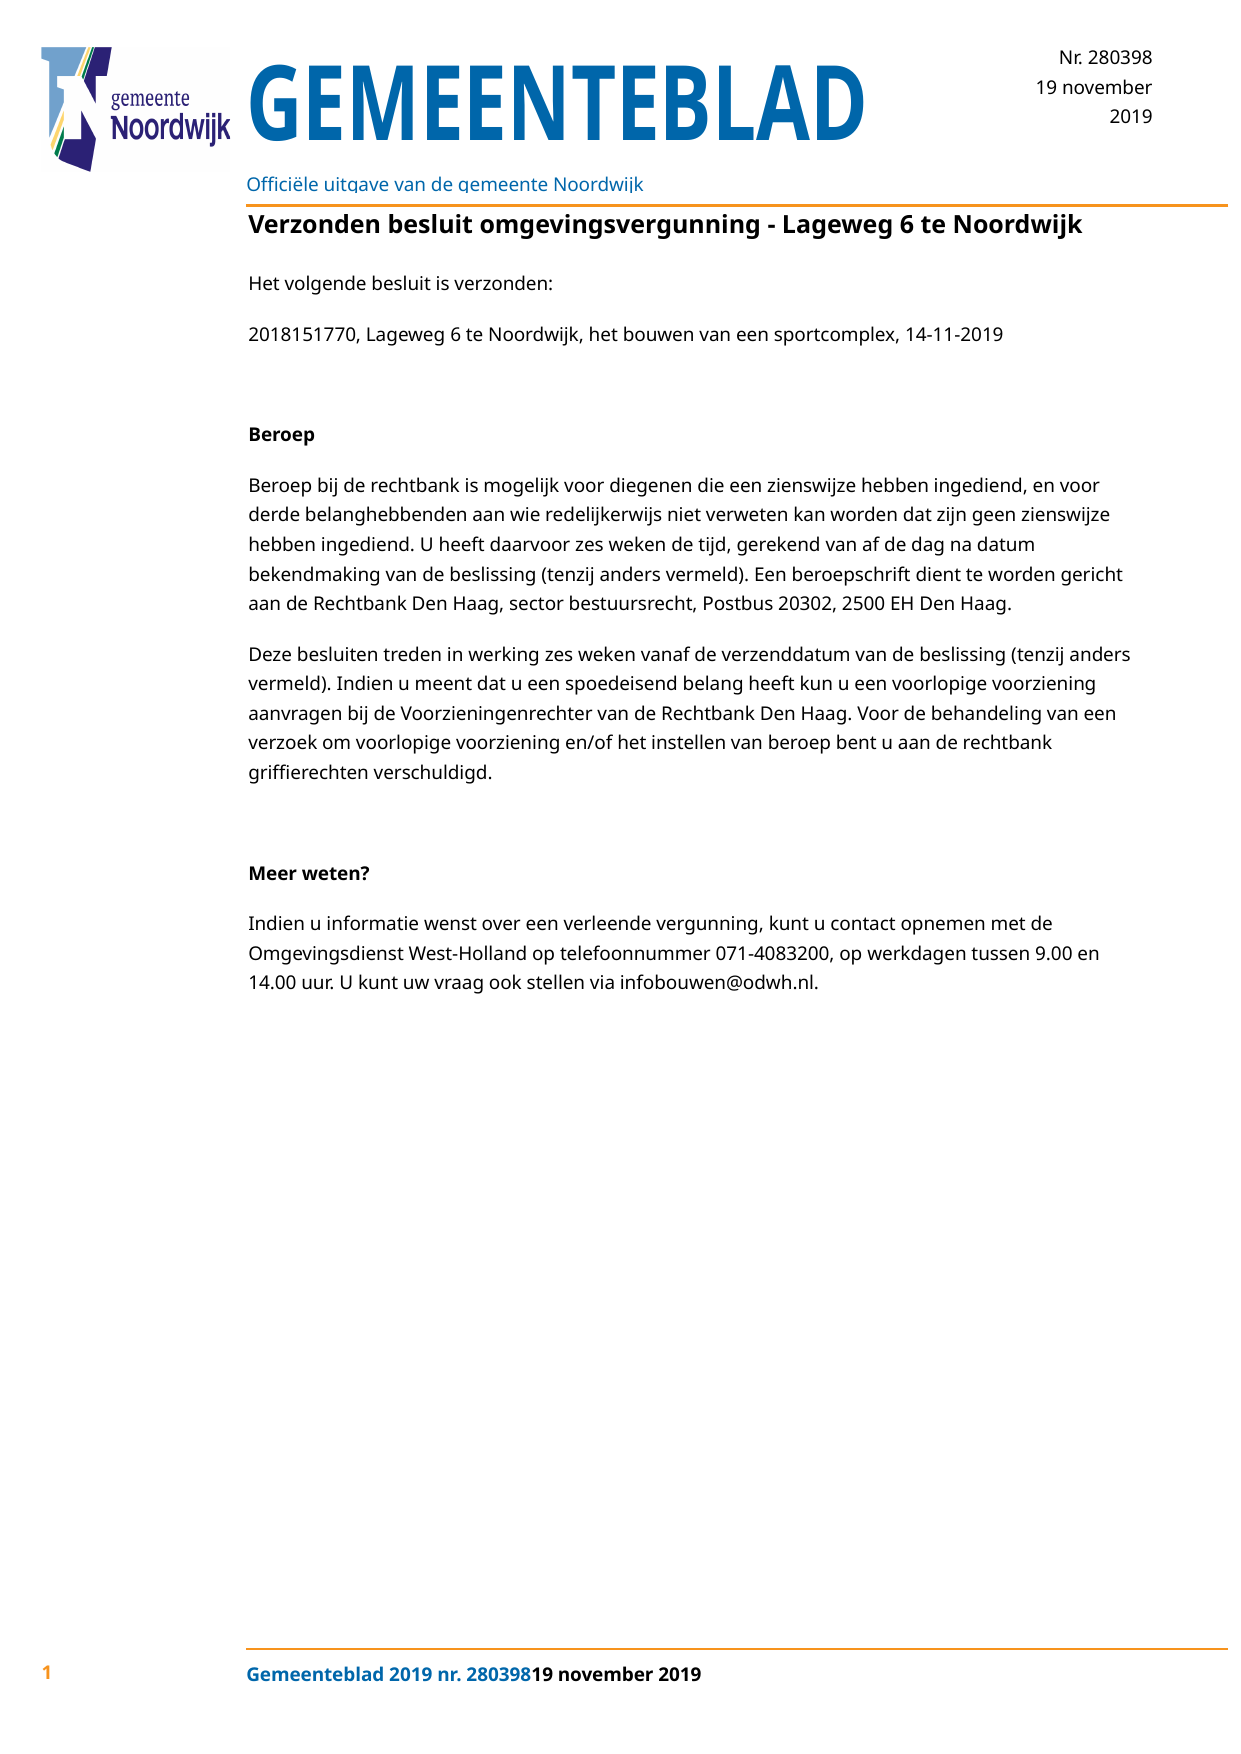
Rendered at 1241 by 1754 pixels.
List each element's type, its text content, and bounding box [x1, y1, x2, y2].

picture [41, 47, 231, 172]
text Indien u informatie wenst over een verleende vergunning, kunt u contact opnemen met de Omgevingsdienst West-Holland op telefoonnummer 071-4083200, op werkdagen tussen 9.00 en 14.00 uur. U kunt uw vraag ook stellen via infobouwen@odwh.nl. [248, 910, 1152, 995]
text Beroep bij de rechtbank is mogelijk voor diegenen die een zienswijze hebben ingediend, en voor derde belanghebbenden aan wie redelijkerwijs niet verweten kan worden dat zijn geen zienswijze hebben ingediend. U heeft daarvoor zes weken de tijd, gerekend van af de dag na datum bekendmaking van de beslissing (tenzij anders vermeld). Een beroepschrift dient te worden gericht aan de Rechtbank Den Haag, sector bestuursrecht, Postbus 20302, 2500 EH Den Haag. [248, 472, 1152, 616]
text Het volgende besluit is verzonden: [248, 270, 1152, 296]
text Meer weten? [248, 860, 1152, 886]
text 2018151770, Lageweg 6 te Noordwijk, het bouwen van een sportcomplex, 14-11-2019 [248, 321, 1152, 346]
text Verzonden besluit omgevingsvergunning - Lageweg 6 te Noordwijk [248, 207, 1152, 241]
text Beroep [248, 422, 1152, 447]
text Deze besluiten treden in werking zes weken vanaf de verzenddatum van de beslissing (tenzij anders vermeld). Indien u meent dat u een spoedeisend belang heeft kun u een voorlopige voorziening aanvragen bij de Voorzieningenrechter van de Rechtbank Den Haag. Voor de behandeling van een verzoek om voorlopige voorziening en/of het instellen van beroep bent u aan de rechtbank griffierechten verschuldigd. [248, 641, 1152, 785]
